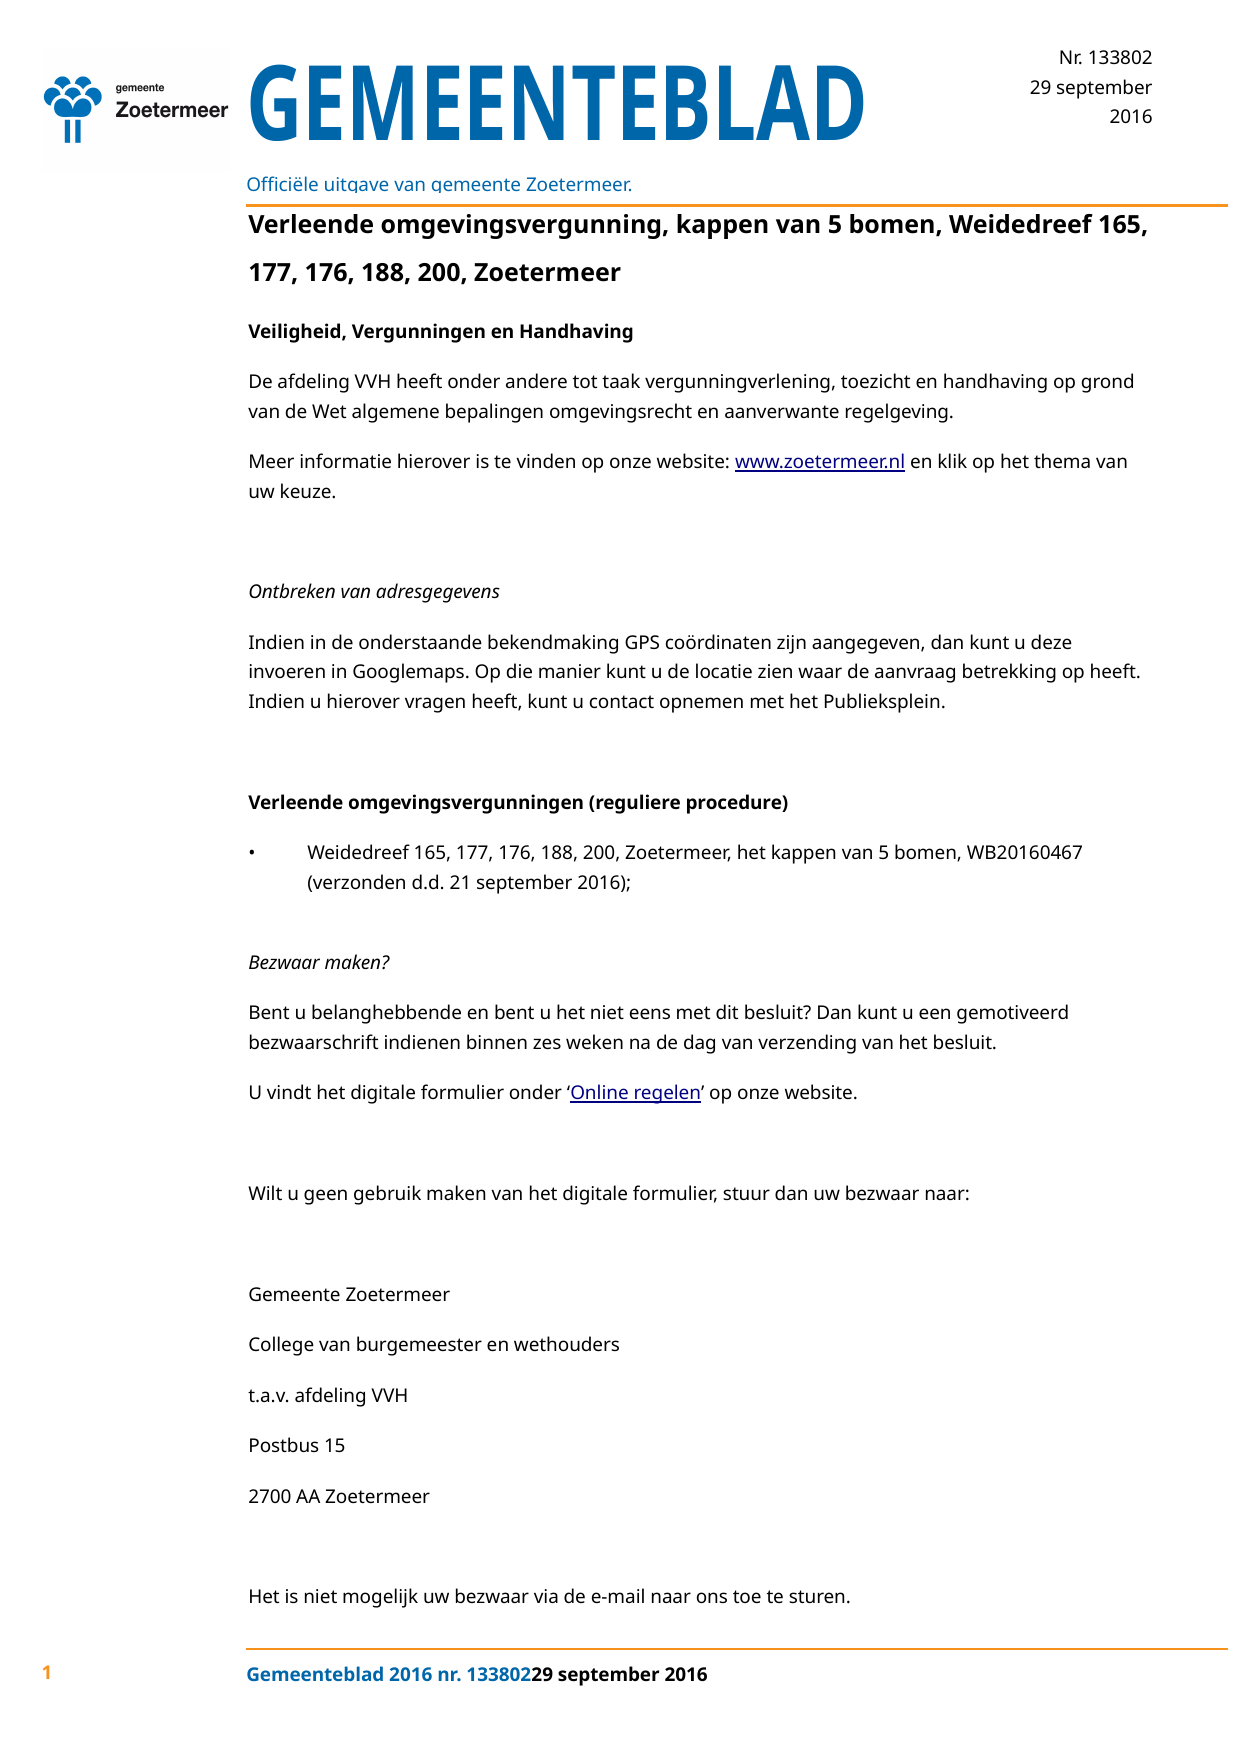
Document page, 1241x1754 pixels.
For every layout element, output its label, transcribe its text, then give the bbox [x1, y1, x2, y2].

picture [41, 47, 231, 172]
text Bezwaar maken? [248, 949, 1152, 975]
text De afdeling VVH heeft onder andere tot taak vergunningverlening, toezicht en handhaving op grond van de Wet algemene bepalingen omgevingsrecht en aanverwante regelgeving. [248, 368, 1152, 424]
list Weidedreef 165, 177, 176, 188, 200, Zoetermeer, het kappen van 5 bomen, WB20160467 (verzonden d.d. 21 september 2016); [248, 839, 1152, 895]
text Het is niet mogelijk uw bezwaar via de e-mail naar ons toe te sturen. [248, 1584, 1152, 1609]
text U vindt het digitale formulier onder ‘Online regelen’ op onze website. [248, 1079, 1152, 1105]
text Verleende omgevingsvergunningen (reguliere procedure) [248, 789, 1152, 815]
text Postbus 15 [248, 1432, 1152, 1458]
text College van burgemeester en wethouders [248, 1332, 1152, 1357]
text Meer informatie hierover is te vinden op onze website: www.zoetermeer.nl en klik op het thema van uw keuze. [248, 448, 1152, 504]
text Verleende omgevingsvergunning, kappen van 5 bomen, Weidedreef 165, 177, 176, 188, 200, Zoetermeer [248, 207, 1152, 288]
text Wilt u geen gebruik maken van het digitale formulier, stuur dan uw bezwaar naar: [248, 1180, 1152, 1206]
text Ontbreken van adresgegevens [248, 579, 1152, 604]
text 2700 AA Zoetermeer [248, 1483, 1152, 1509]
text Indien in de onderstaande bekendmaking GPS coördinaten zijn aangegeven, dan kunt u deze invoeren in Googlemaps. Op die manier kunt u de locatie zien waar de aanvraag betrekking op heeft. Indien u hierover vragen heeft, kunt u contact opnemen met het Publieksplein. [248, 629, 1152, 714]
text Veiligheid, Vergunningen en Handhaving [248, 318, 1152, 344]
text Bent u belanghebbende en bent u het niet eens met dit besluit? Dan kunt u een gemotiveerd bezwaarschrift indienen binnen zes weken na de dag van verzending van het besluit. [248, 999, 1152, 1055]
text Gemeente Zoetermeer [248, 1281, 1152, 1307]
text t.a.v. afdeling VVH [248, 1382, 1152, 1408]
